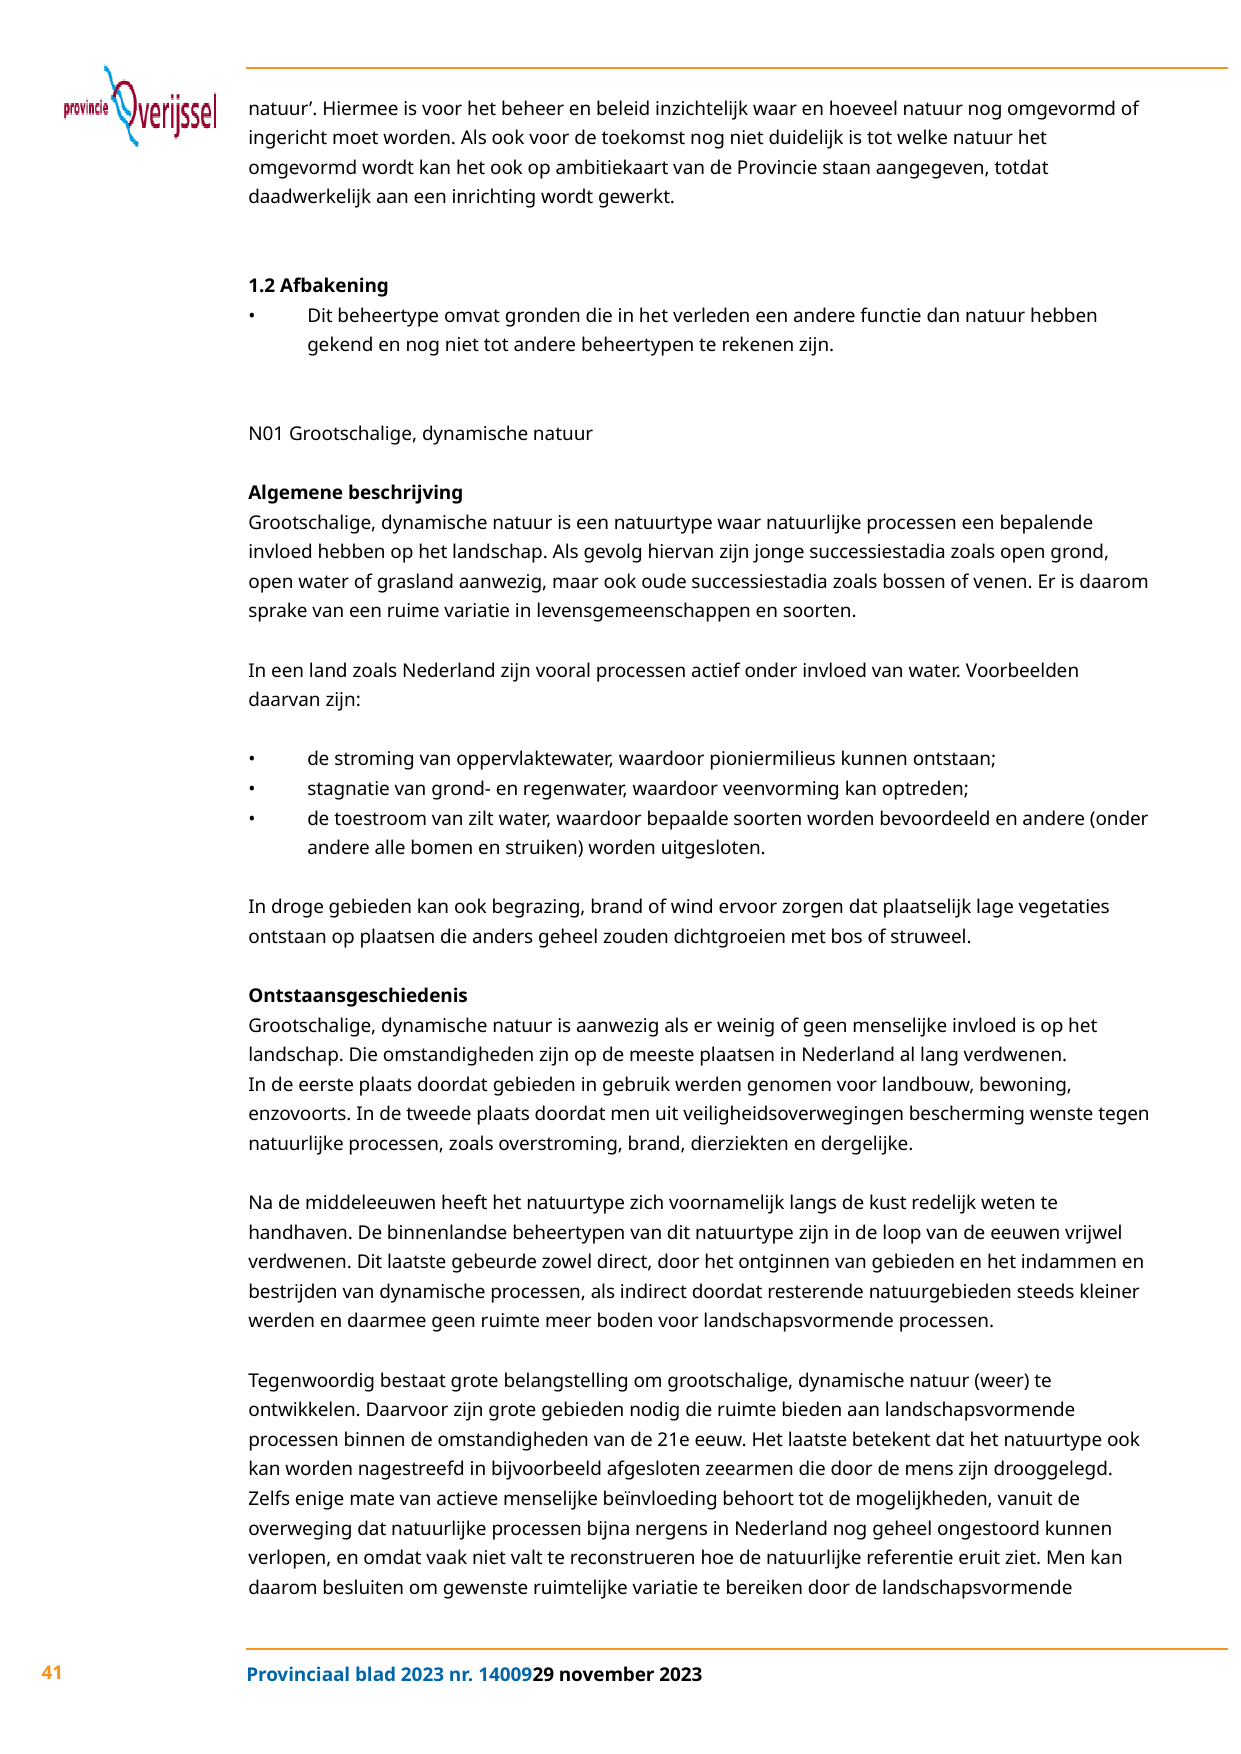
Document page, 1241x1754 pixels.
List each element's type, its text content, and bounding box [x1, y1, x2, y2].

text Ontstaansgeschiedenis [248, 982, 1152, 1008]
text In droge gebieden kan ook begrazing, brand of wind ervoor zorgen dat plaatselijk lage vegetaties ontstaan op plaatsen die anders geheel zouden dichtgroeien met bos of struweel. [248, 893, 1152, 949]
text In de eerste plaats doordat gebieden in gebruik werden genomen voor landbouw, bewoning, enzovoorts. In de tweede plaats doordat men uit veiligheidsoverwegingen bescherming wenste tegen natuurlijke processen, zoals overstroming, brand, dierziekten en dergelijke. [248, 1071, 1152, 1156]
text 1.2 Afbakening [248, 272, 1152, 298]
text In een land zoals Nederland zijn vooral processen actief onder invloed van water. Voorbeelden daarvan zijn: [248, 657, 1152, 712]
list stagnatie van grond- en regenwater, waardoor veenvorming kan optreden; [248, 775, 1152, 801]
text Grootschalige, dynamische natuur is een natuurtype waar natuurlijke processen een bepalende invloed hebben op het landschap. Als gevolg hiervan zijn jonge successiestadia zoals open grond, open water of grasland aanwezig, maar ook oude successiestadia zoals bossen of venen. Er is daarom sprake van een ruime variatie in levensgemeenschappen en soorten. [248, 509, 1152, 623]
text Grootschalige, dynamische natuur is aanwezig als er weinig of geen menselijke invloed is op het landschap. Die omstandigheden zijn op de meeste plaatsen in Nederland al lang verdwenen. [248, 1012, 1152, 1067]
text Na de middeleeuwen heeft het natuurtype zich voornamelijk langs de kust redelijk weten te handhaven. De binnenlandse beheertypen van dit natuurtype zijn in de loop van de eeuwen vrijwel verdwenen. Dit laatste gebeurde zowel direct, door het ontginnen van gebieden en het indammen en bestrijden van dynamische processen, als indirect doordat resterende natuurgebieden steeds kleiner werden en daarmee geen ruimte meer boden voor landschapsvormende processen. [248, 1189, 1152, 1333]
picture [41, 47, 231, 172]
list de toestroom van zilt water, waardoor bepaalde soorten worden bevoordeeld en andere (onder andere alle bomen en struiken) worden uitgesloten. [248, 805, 1152, 860]
text Tegenwoordig bestaat grote belangstelling om grootschalige, dynamische natuur (weer) te ontwikkelen. Daarvoor zijn grote gebieden nodig die ruimte bieden aan landschapsvormende processen binnen de omstandigheden van de 21e eeuw. Het laatste betekent dat het natuurtype ook kan worden nagestreefd in bijvoorbeeld afgesloten zeearmen die door de mens zijn drooggelegd. Zelfs enige mate van actieve menselijke beïnvloeding behoort tot de mogelijkheden, vanuit de overweging dat natuurlijke processen bijna nergens in Nederland nog geheel ongestoord kunnen verlopen, en omdat vaak niet valt te reconstrueren hoe de natuurlijke referentie eruit ziet. Men kan daarom besluiten om gewenste ruimtelijke variatie te bereiken door de landschapsvormende [248, 1367, 1152, 1600]
list de stroming van oppervlaktewater, waardoor pioniermilieus kunnen ontstaan; [248, 746, 1152, 771]
list Dit beheertype omvat gronden die in het verleden een andere functie dan natuur hebben gekend en nog niet tot andere beheertypen te rekenen zijn. [248, 302, 1152, 357]
text Algemene beschrijving [248, 479, 1152, 505]
text natuur’. Hiermee is voor het beheer en beleid inzichtelijk waar en hoeveel natuur nog omgevormd of ingericht moet worden. Als ook voor de toekomst nog niet duidelijk is tot welke natuur het omgevormd wordt kan het ook op ambitiekaart van de Provincie staan aangegeven, totdat daadwerkelijk aan een inrichting wordt gewerkt. [248, 95, 1152, 209]
text N01 Grootschalige, dynamische natuur [248, 420, 1152, 446]
